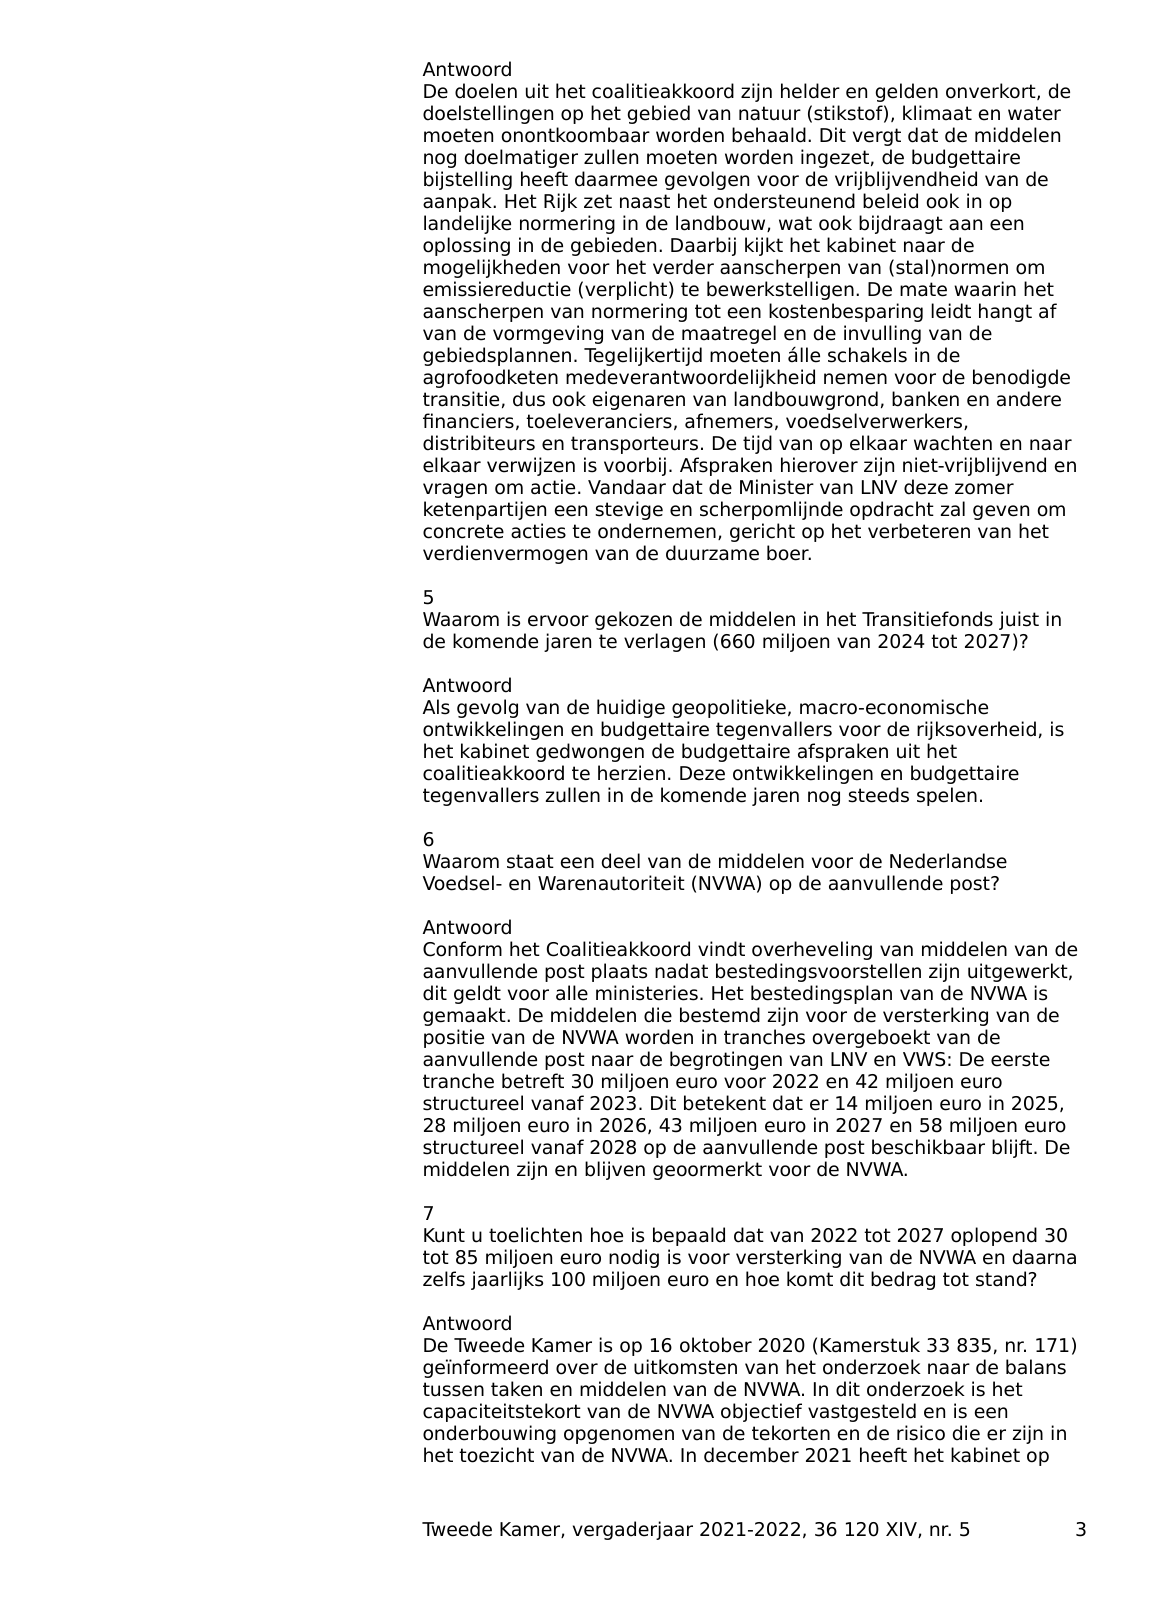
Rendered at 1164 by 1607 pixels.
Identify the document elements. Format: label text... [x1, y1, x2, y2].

text Antwoord [422, 917, 1087, 939]
text 7 [422, 1203, 1087, 1225]
text Antwoord [422, 59, 1087, 81]
text Waarom is ervoor gekozen de middelen in het Transitiefonds juist in de komende jaren te verlagen (660 miljoen van 2024 tot 2027)? [422, 609, 1087, 653]
text Waarom staat een deel van de middelen voor de Nederlandse Voedsel- en Warenautoriteit (NVWA) op de aanvullende post? [422, 851, 1087, 895]
text Conform het Coalitieakkoord vindt overheveling van middelen van de aanvullende post plaats nadat bestedingsvoorstellen zijn uitgewerkt, dit geldt voor alle ministeries. Het bestedingsplan van de NVWA is gemaakt. De middelen die bestemd zijn voor de versterking van de positie van de NVWA worden in tranches overgeboekt van de aanvullende post naar de begrotingen van LNV en VWS: De eerste tranche betreft 30 miljoen euro voor 2022 en 42 miljoen euro structureel vanaf 2023. Dit betekent dat er 14 miljoen euro in 2025, 28 miljoen euro in 2026, 43 miljoen euro in 2027 en 58 miljoen euro structureel vanaf 2028 op de aanvullende post beschikbaar blijft. De middelen zijn en blijven geoormerkt voor de NVWA. [422, 939, 1087, 1181]
text 6 [422, 829, 1087, 851]
text Kunt u toelichten hoe is bepaald dat van 2022 tot 2027 oplopend 30 tot 85 miljoen euro nodig is voor versterking van de NVWA en daarna zelfs jaarlijks 100 miljoen euro en hoe komt dit bedrag tot stand? [422, 1225, 1087, 1291]
text De Tweede Kamer is op 16 oktober 2020 (Kamerstuk 33 835, nr. 171) geïnformeerd over de uitkomsten van het onderzoek naar de balans tussen taken en middelen van de NVWA. In dit onderzoek is het capaciteitstekort van de NVWA objectief vastgesteld en is een onderbouwing opgenomen van de tekorten en de risico die er zijn in het toezicht van de NVWA. In december 2021 heeft het kabinet op [422, 1335, 1087, 1467]
text De doelen uit het coalitieakkoord zijn helder en gelden onverkort, de doelstellingen op het gebied van natuur (stikstof), klimaat en water moeten onontkoombaar worden behaald. Dit vergt dat de middelen nog doelmatiger zullen moeten worden ingezet, de budgettaire bijstelling heeft daarmee gevolgen voor de vrijblijvendheid van de aanpak. Het Rijk zet naast het ondersteunend beleid ook in op landelijke normering in de landbouw, wat ook bijdraagt aan een oplossing in de gebieden. Daarbij kijkt het kabinet naar de mogelijkheden voor het verder aanscherpen van (stal)normen om emissiereductie (verplicht) te bewerkstelligen. De mate waarin het aanscherpen van normering tot een kostenbesparing leidt hangt af van de vormgeving van de maatregel en de invulling van de gebiedsplannen. Tegelijkertijd moeten álle schakels in de agrofoodketen medeverantwoordelijkheid nemen voor de benodigde transitie, dus ook eigenaren van landbouwgrond, banken en andere financiers, toeleveranciers, afnemers, voedselverwerkers, distribiteurs en transporteurs. De tijd van op elkaar wachten en naar elkaar verwijzen is voorbij. Afspraken hierover zijn niet-vrijblijvend en vragen om actie. Vandaar dat de Minister van LNV deze zomer ketenpartijen een stevige en scherpomlijnde opdracht zal geven om concrete acties te ondernemen, gericht op het verbeteren van het verdienvermogen van de duurzame boer. [422, 81, 1087, 564]
text Als gevolg van de huidige geopolitieke, macro-economische ontwikkelingen en budgettaire tegenvallers voor de rijksoverheid, is het kabinet gedwongen de budgettaire afspraken uit het coalitieakkoord te herzien. Deze ontwikkelingen en budgettaire tegenvallers zullen in de komende jaren nog steeds spelen. [422, 697, 1087, 807]
text Antwoord [422, 675, 1087, 697]
text Antwoord [422, 1313, 1087, 1335]
text 5 [422, 587, 1087, 609]
